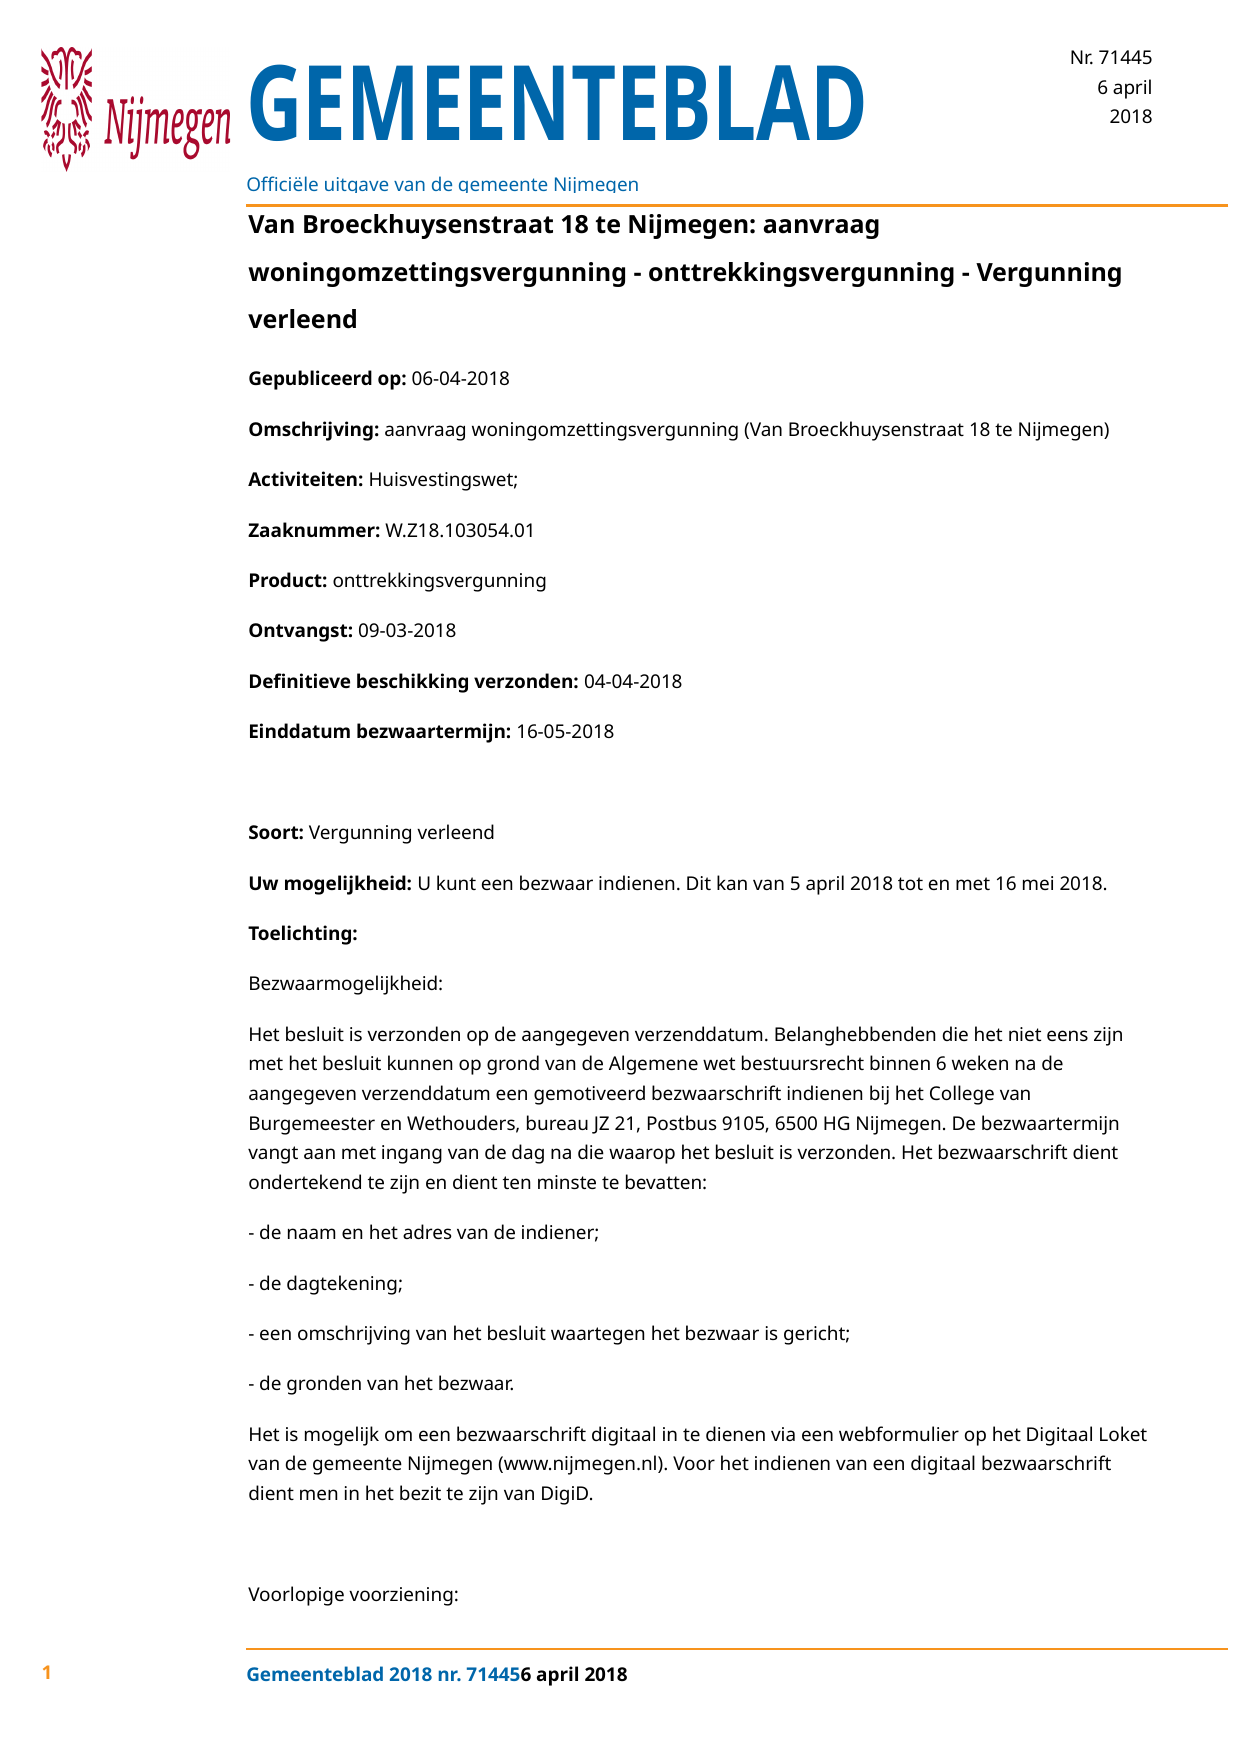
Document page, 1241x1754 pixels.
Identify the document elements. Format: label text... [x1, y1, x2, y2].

text Bezwaarmogelijkheid: [248, 971, 1152, 996]
text - de naam en het adres van de indiener; [248, 1219, 1152, 1245]
text Ontvangst: 09-03-2018 [248, 618, 1152, 643]
text Soort: Vergunning verleend [248, 819, 1152, 845]
text Definitieve beschikking verzonden: 04-04-2018 [248, 668, 1152, 694]
text Toelichting: [248, 920, 1152, 946]
text - de gronden van het bezwaar. [248, 1371, 1152, 1396]
picture [41, 47, 231, 172]
text Uw mogelijkheid: U kunt een bezwaar indienen. Dit kan van 5 april 2018 tot en met 16 mei 2018. [248, 870, 1152, 895]
text Product: onttrekkingsvergunning [248, 567, 1152, 593]
text Gepubliceerd op: 06-04-2018 [248, 366, 1152, 391]
text Voorlopige voorziening: [248, 1581, 1152, 1607]
text Zaaknummer: W.Z18.103054.01 [248, 517, 1152, 542]
text Het besluit is verzonden op de aangegeven verzenddatum. Belanghebbenden die het niet eens zijn met het besluit kunnen op grond van de Algemene wet bestuursrecht binnen 6 weken na de aangegeven verzenddatum een gemotiveerd bezwaarschrift indienen bij het College van Burgemeester en Wethouders, bureau JZ 21, Postbus 9105, 6500 HG Nijmegen. De bezwaartermijn vangt aan met ingang van de dag na die waarop het besluit is verzonden. Het bezwaarschrift dient ondertekend te zijn en dient ten minste te bevatten: [248, 1021, 1152, 1194]
text - een omschrijving van het besluit waartegen het bezwaar is gericht; [248, 1320, 1152, 1346]
text Activiteiten: Huisvestingswet; [248, 466, 1152, 492]
text Einddatum bezwaartermijn: 16-05-2018 [248, 718, 1152, 744]
text Omschrijving: aanvraag woningomzettingsvergunning (Van Broeckhuysenstraat 18 te Nijmegen) [248, 416, 1152, 442]
text - de dagtekening; [248, 1270, 1152, 1295]
text Van Broeckhuysenstraat 18 te Nijmegen: aanvraag woningomzettingsvergunning - onttrekkingsvergunning - Vergunning verleend [248, 207, 1152, 336]
text Het is mogelijk om een bezwaarschrift digitaal in te dienen via een webformulier op het Digitaal Loket van de gemeente Nijmegen (www.nijmegen.nl). Voor het indienen van een digitaal bezwaarschrift dient men in het bezit te zijn van DigiD. [248, 1421, 1152, 1506]
